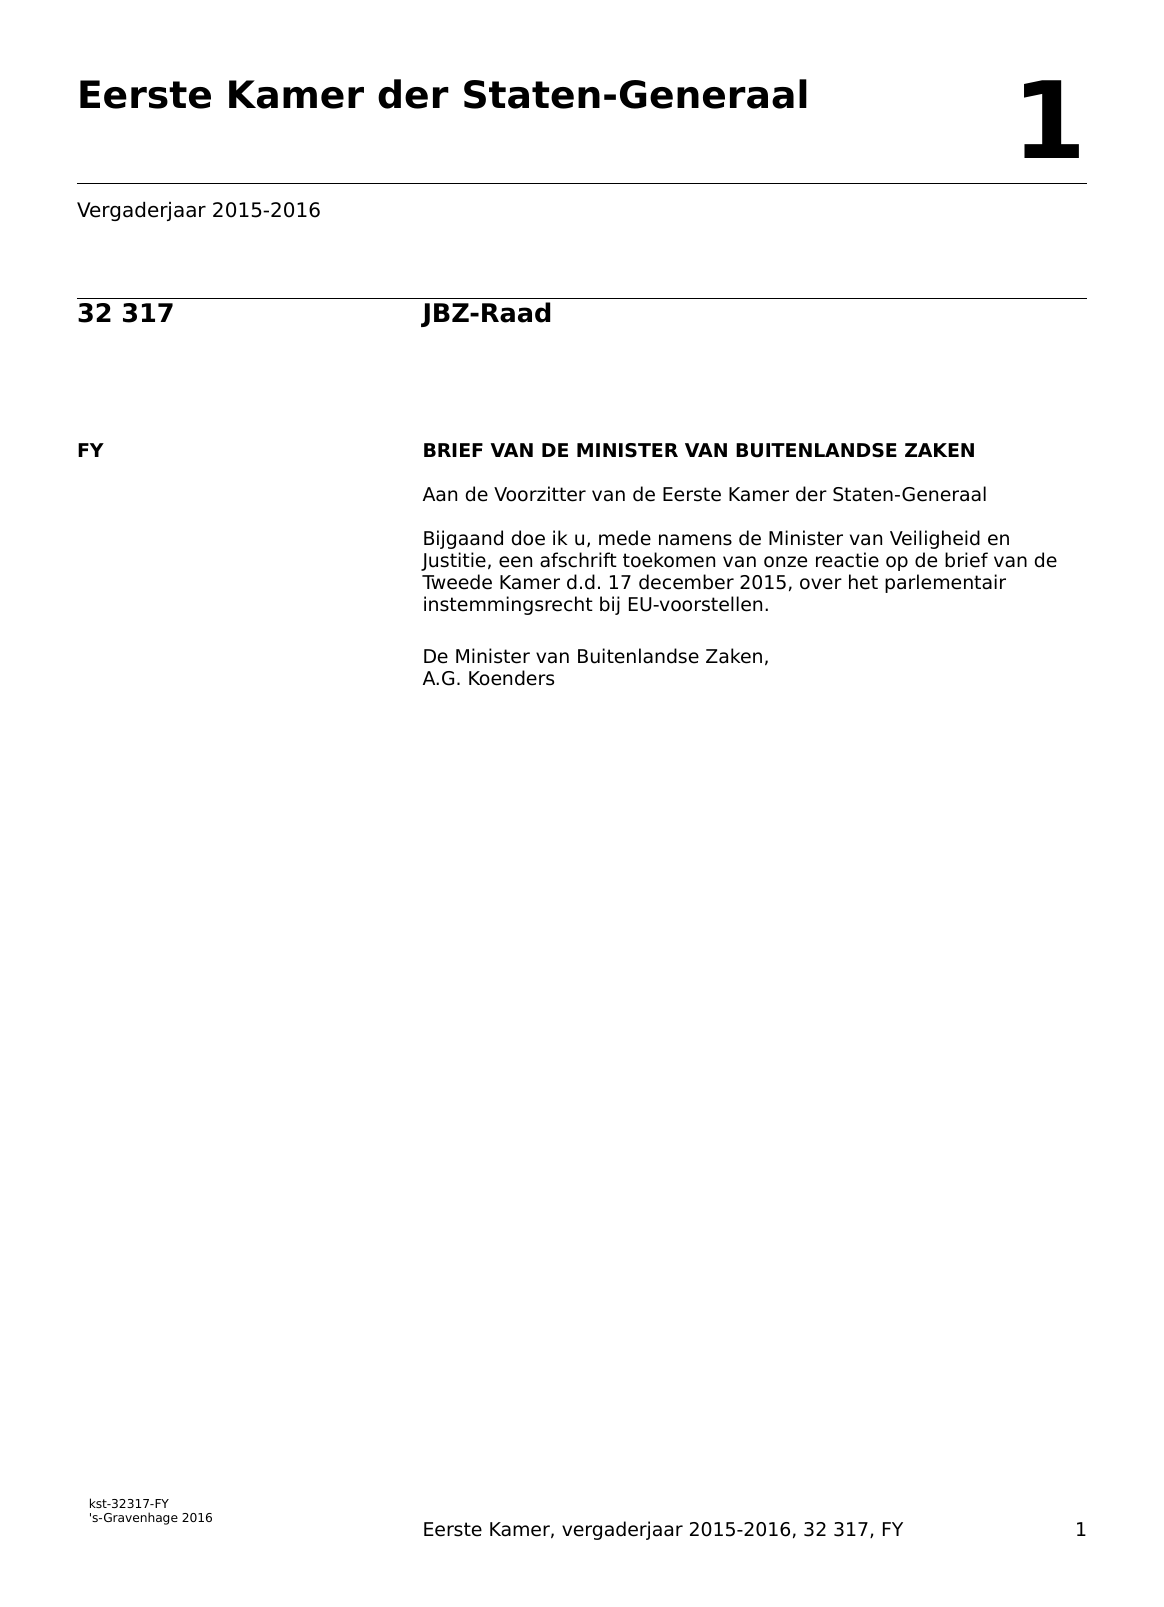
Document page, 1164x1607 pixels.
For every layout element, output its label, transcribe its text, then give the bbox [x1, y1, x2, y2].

text 's-Gravenhage 2016 [88, 1511, 323, 1525]
subtitle 32 317 JBZ-Raad [77, 299, 1087, 329]
table_cell Vergaderjaar 2015-2016 [77, 184, 1087, 298]
text Aan de Voorzitter van de Eerste Kamer der Staten-Generaal [422, 484, 1087, 506]
text kst-32317-FY [88, 1497, 323, 1511]
table_header Eerste Kamer der Staten-Generaal [77, 59, 886, 183]
text Bijgaand doe ik u, mede namens de Minister van Veiligheid en Justitie, een afschrift toekomen van onze reactie op de brief van de Tweede Kamer d.d. 17 december 2015, over het parlementair instemmingsrecht bij EU-voorstellen. [422, 528, 1087, 616]
text De Minister van Buitenlandse Zaken, A.G. Koenders [422, 646, 1087, 690]
subtitle FY BRIEF VAN DE MINISTER VAN BUITENLANDSE ZAKEN [77, 440, 1087, 462]
table_header 1 [886, 59, 1087, 183]
